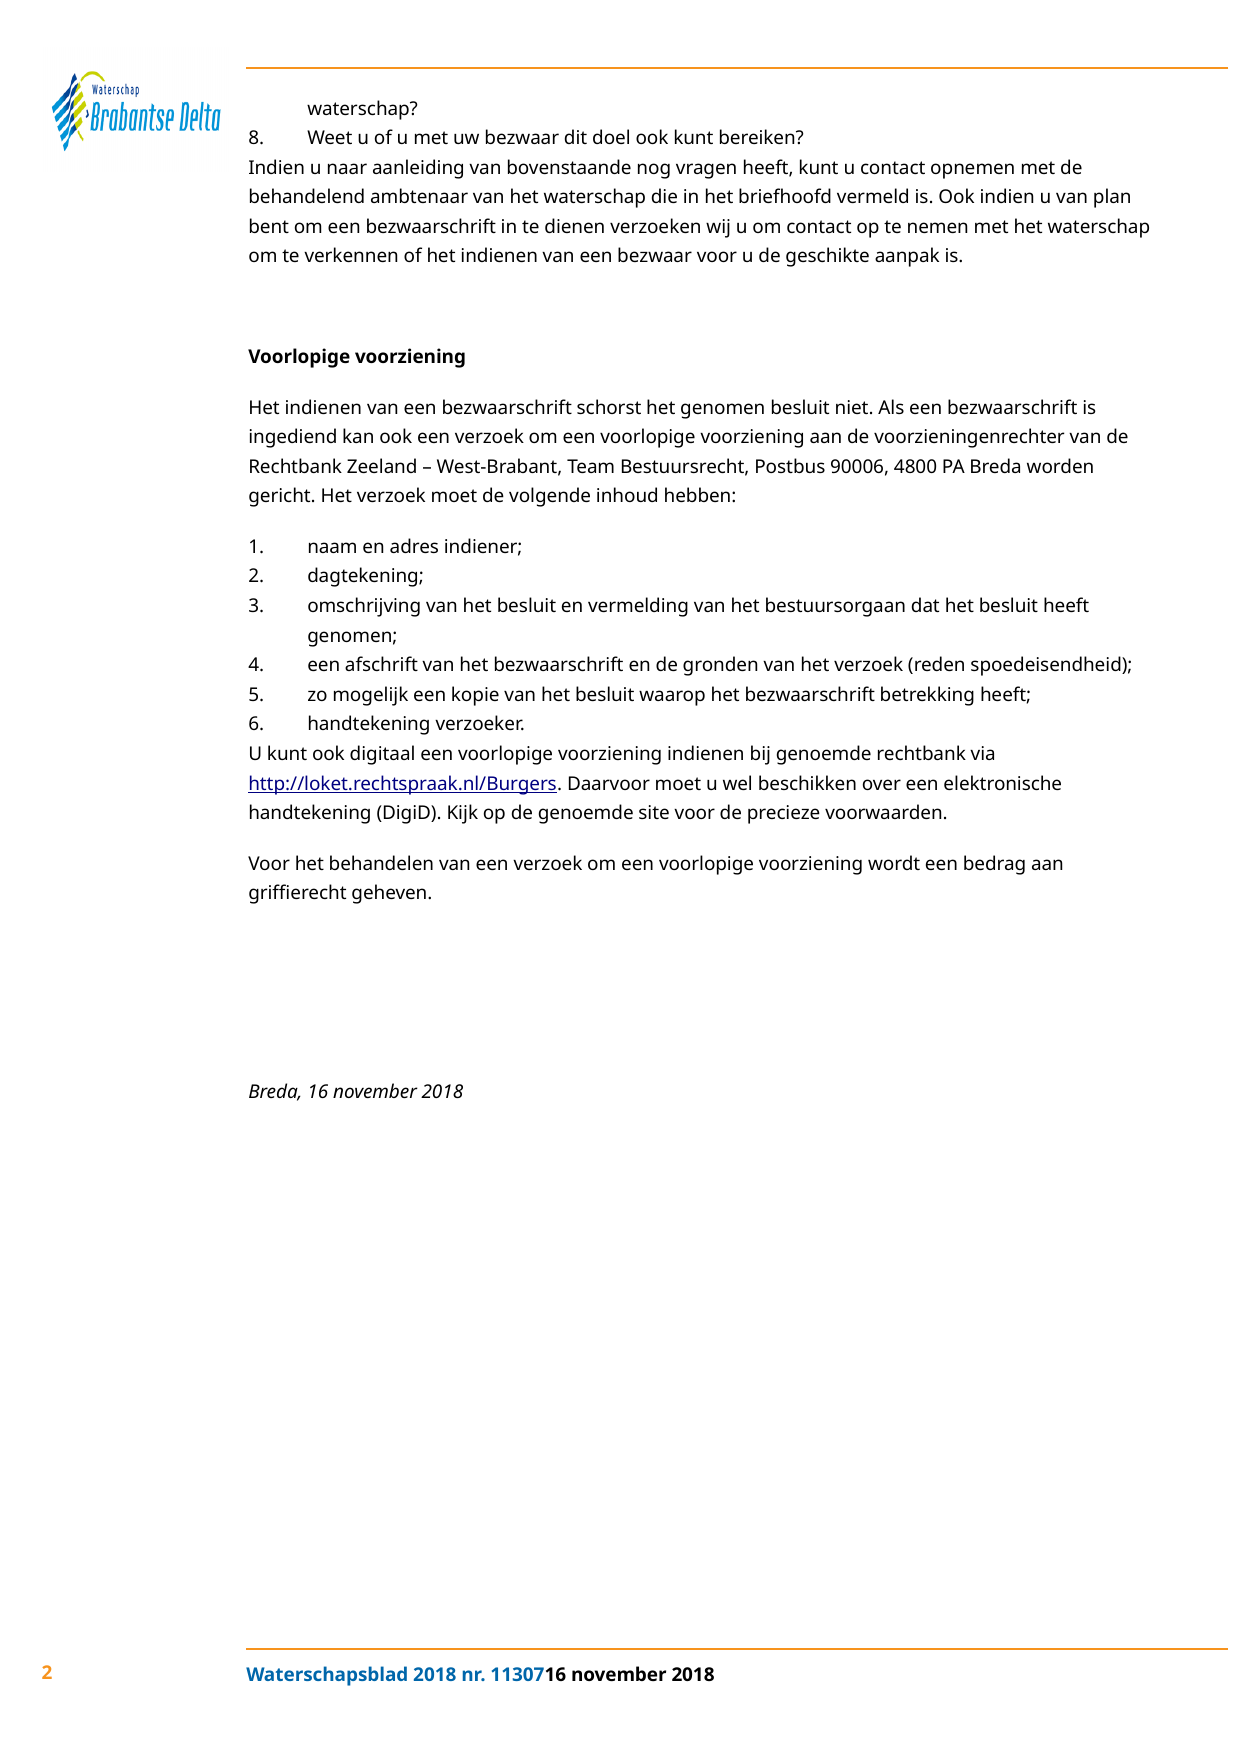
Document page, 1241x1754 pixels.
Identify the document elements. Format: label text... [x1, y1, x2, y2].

text Breda, 16 november 2018 [248, 1078, 1152, 1104]
list naam en adres indiener; [248, 533, 1152, 559]
list dagtekening; [248, 563, 1152, 588]
text Indien u naar aanleiding van bovenstaande nog vragen heeft, kunt u contact opnemen met de behandelend ambtenaar van het waterschap die in het briefhoofd vermeld is. Ook indien u van plan bent om een bezwaarschrift in te dienen verzoeken wij u om contact op te nemen met het waterschap om te verkennen of het indienen van een bezwaar voor u de geschikte aanpak is. [248, 154, 1152, 268]
text Het indienen van een bezwaarschrift schorst het genomen besluit niet. Als een bezwaarschrift is ingediend kan ook een verzoek om een voorlopige voorziening aan de voorzieningenrechter van de Rechtbank Zeeland – West-Brabant, Team Bestuursrecht, Postbus 90006, 4800 PA Breda worden gericht. Het verzoek moet de volgende inhoud hebben: [248, 394, 1152, 508]
text U kunt ook digitaal een voorlopige voorziening indienen bij genoemde rechtbank via http://loket.rechtspraak.nl/Burgers. Daarvoor moet u wel beschikken over een elektronische handtekening (DigiD). Kijk op de genoemde site voor de precieze voorwaarden. [248, 740, 1152, 825]
list een afschrift van het bezwaarschrift en de gronden van het verzoek (reden spoedeisendheid); [248, 651, 1152, 677]
list waterschap? [248, 95, 1152, 121]
list omschrijving van het besluit en vermelding van het bestuursorgaan dat het besluit heeft genomen; [248, 592, 1152, 648]
text Voorlopige voorziening [248, 343, 1152, 369]
picture [41, 47, 231, 172]
list handtekening verzoeker. [248, 711, 1152, 736]
list zo mogelijk een kopie van het besluit waarop het bezwaarschrift betrekking heeft; [248, 681, 1152, 707]
list Weet u of u met uw bezwaar dit doel ook kunt bereiken? [248, 124, 1152, 150]
text Voor het behandelen van een verzoek om een voorlopige voorziening wordt een bedrag aan griffierecht geheven. [248, 850, 1152, 905]
